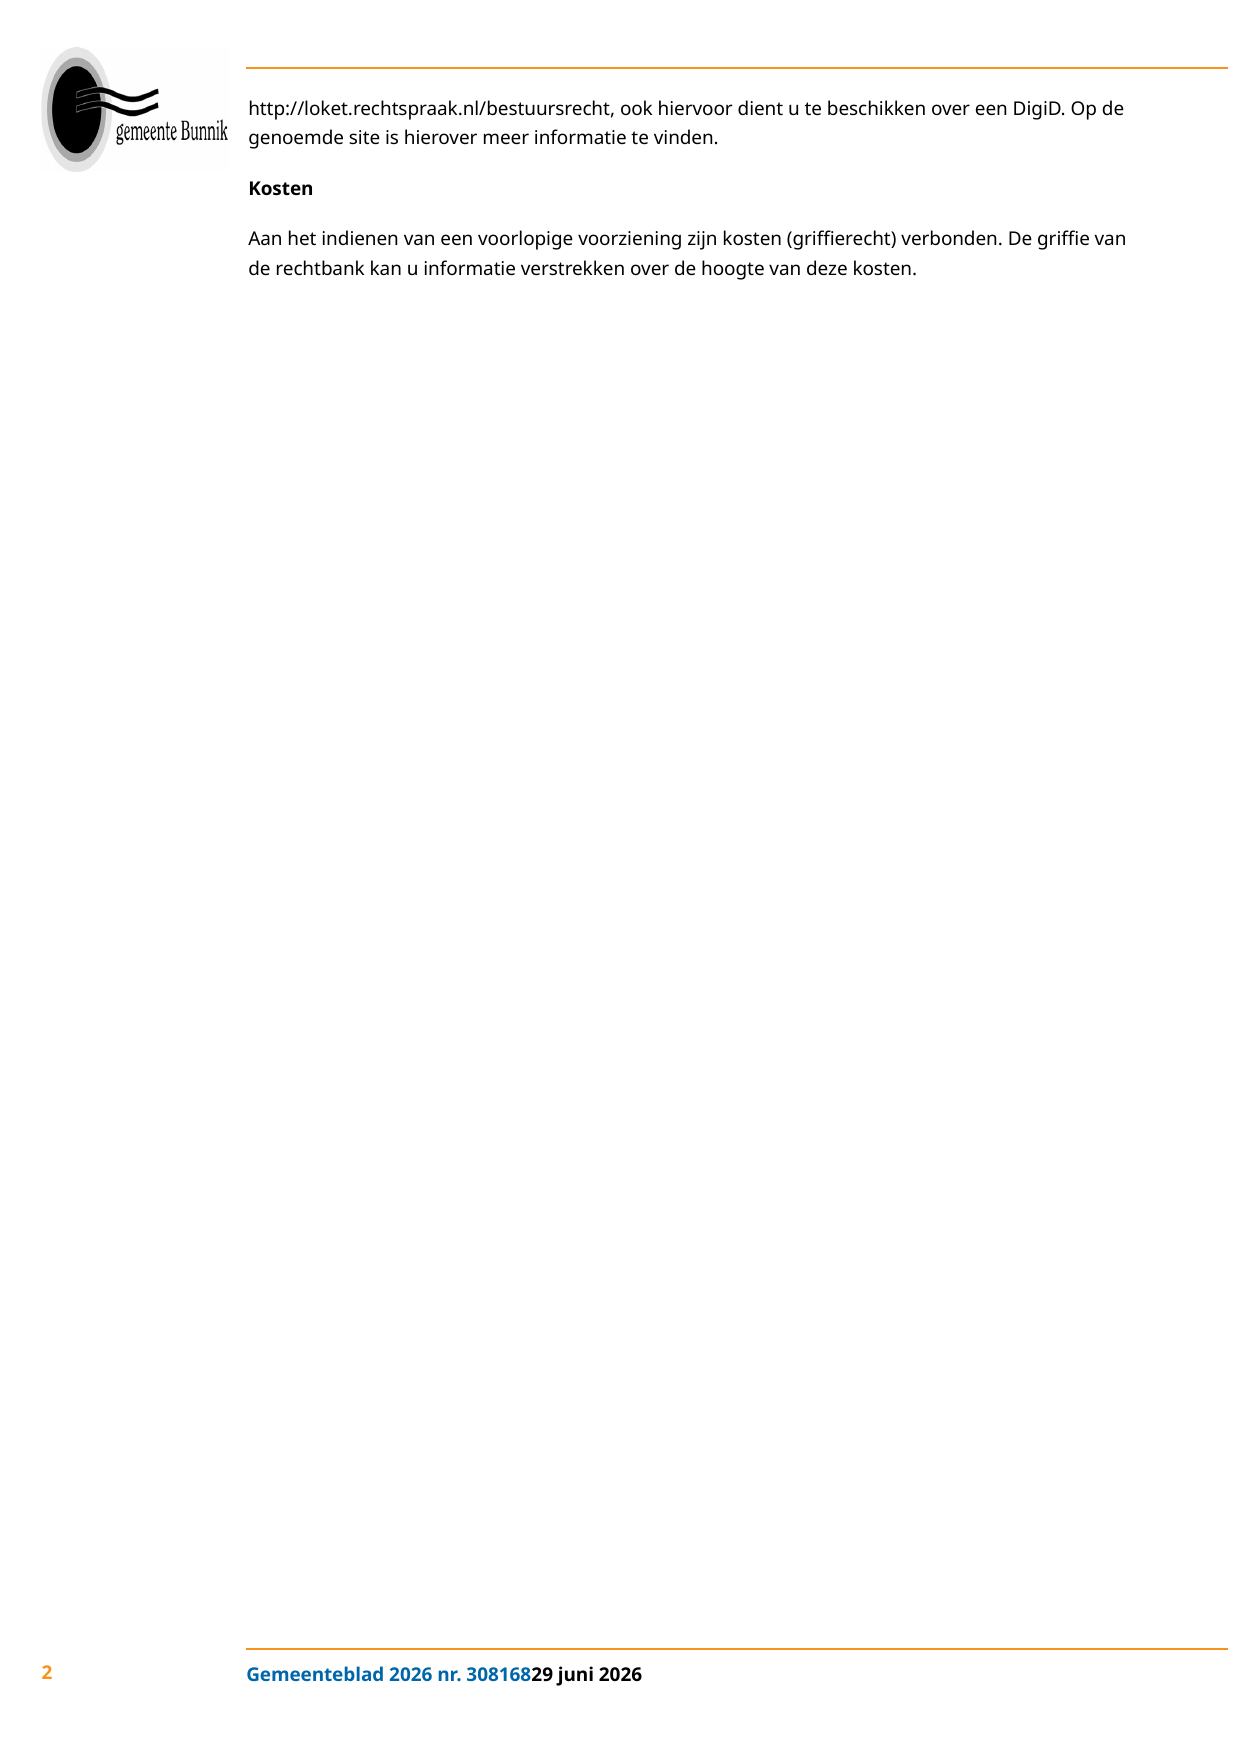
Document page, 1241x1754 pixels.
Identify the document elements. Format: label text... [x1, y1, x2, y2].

text Aan het indienen van een voorlopige voorziening zijn kosten (griffierecht) verbonden. De griffie van de rechtbank kan u informatie verstrekken over de hoogte van deze kosten. [248, 225, 1152, 281]
text http://loket.rechtspraak.nl/bestuursrecht, ook hiervoor dient u te beschikken over een DigiD. Op de genoemde site is hierover meer informatie te vinden. [248, 95, 1152, 150]
picture [41, 47, 231, 172]
text Kosten [248, 175, 1152, 201]
